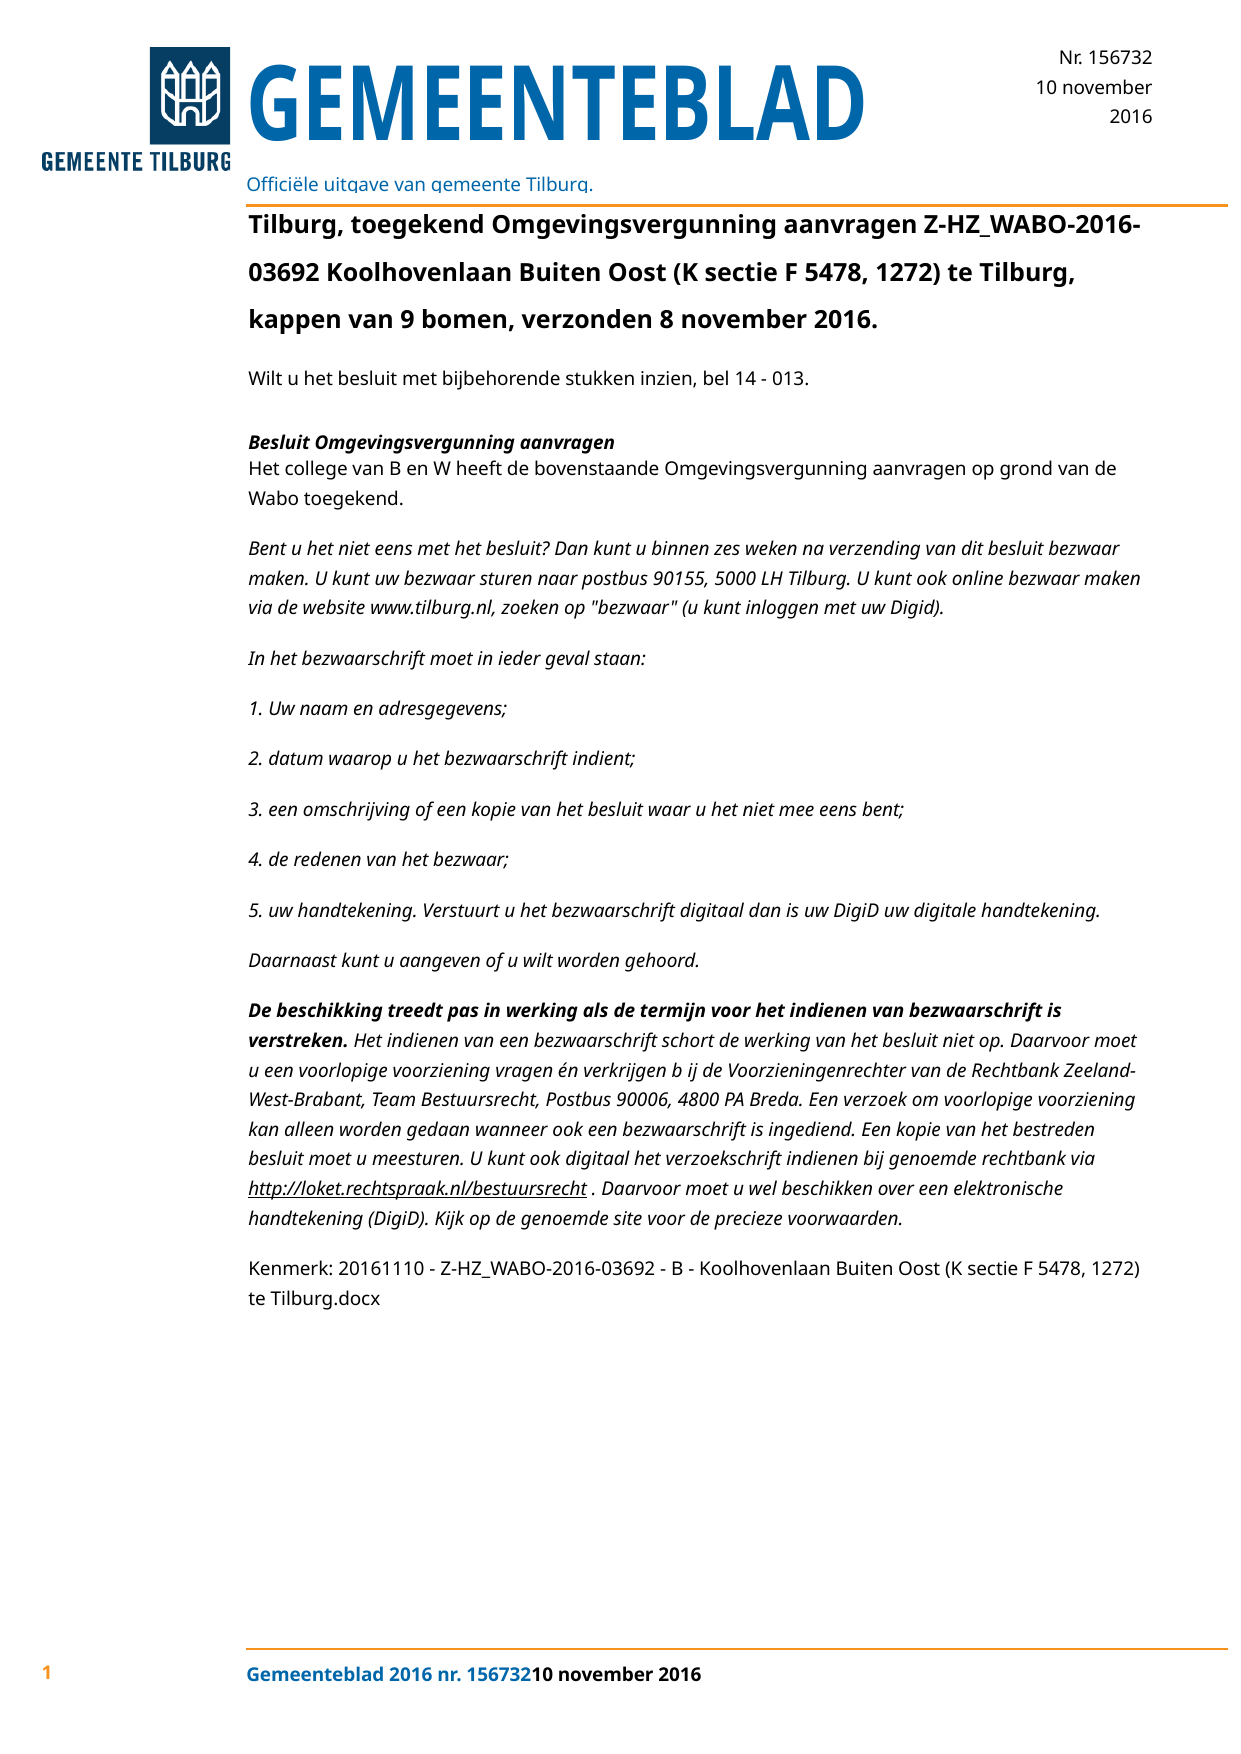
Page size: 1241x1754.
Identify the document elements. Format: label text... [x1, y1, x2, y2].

text Wilt u het besluit met bijbehorende stukken inzien, bel 14 - 013. [248, 366, 1152, 391]
text Besluit Omgevingsvergunning aanvragen [248, 429, 1152, 455]
text 1. Uw naam en adresgegevens; [248, 695, 1152, 721]
text Daarnaast kunt u aangeven of u wilt worden gehoord. [248, 947, 1152, 973]
text Tilburg, toegekend Omgevingsvergunning aanvragen Z-HZ_WABO-2016-03692 Koolhovenlaan Buiten Oost (K sectie F 5478, 1272) te Tilburg, kappen van 9 bomen, verzonden 8 november 2016. [248, 207, 1152, 336]
text 3. een omschrijving of een kopie van het besluit waar u het niet mee eens bent; [248, 796, 1152, 822]
text Het college van B en W heeft de bovenstaande Omgevingsvergunning aanvragen op grond van de Wabo toegekend. [248, 455, 1152, 511]
text 5. uw handtekening. Verstuurt u het bezwaarschrift digitaal dan is uw DigiD uw digitale handtekening. [248, 897, 1152, 923]
text In het bezwaarschrift moet in ieder geval staan: [248, 645, 1152, 671]
text 2. datum waarop u het bezwaarschrift indient; [248, 746, 1152, 771]
text 4. de redenen van het bezwaar; [248, 846, 1152, 872]
text De beschikking treedt pas in werking als de termijn voor het indienen van bezwaarschrift is verstreken. Het indienen van een bezwaarschrift schort de werking van het besluit niet op. Daarvoor moet u een voorlopige voorziening vragen én verkrijgen b ij de Voorzieningenrechter van de Rechtbank Zeeland-West-Brabant, Team Bestuursrecht, Postbus 90006, 4800 PA Breda. Een verzoek om voorlopige voorziening kan alleen worden gedaan wanneer ook een bezwaarschrift is ingediend. Een kopie van het bestreden besluit moet u meesturen. U kunt ook digitaal het verzoekschrift indienen bij genoemde rechtbank via http://loket.rechtspraak.nl/bestuursrecht . Daarvoor moet u wel beschikken over een elektronische handtekening (DigiD). Kijk op de genoemde site voor de precieze voorwaarden. [248, 998, 1152, 1231]
text Bent u het niet eens met het besluit? Dan kunt u binnen zes weken na verzending van dit besluit bezwaar maken. U kunt uw bezwaar sturen naar postbus 90155, 5000 LH Tilburg. U kunt ook online bezwaar maken via de website www.tilburg.nl, zoeken op "bezwaar" (u kunt inloggen met uw Digid). [248, 535, 1152, 620]
text Kenmerk: 20161110 - Z-HZ_WABO-2016-03692 - B - Koolhovenlaan Buiten Oost (K sectie F 5478, 1272) te Tilburg.docx [248, 1255, 1152, 1311]
picture [41, 47, 231, 172]
